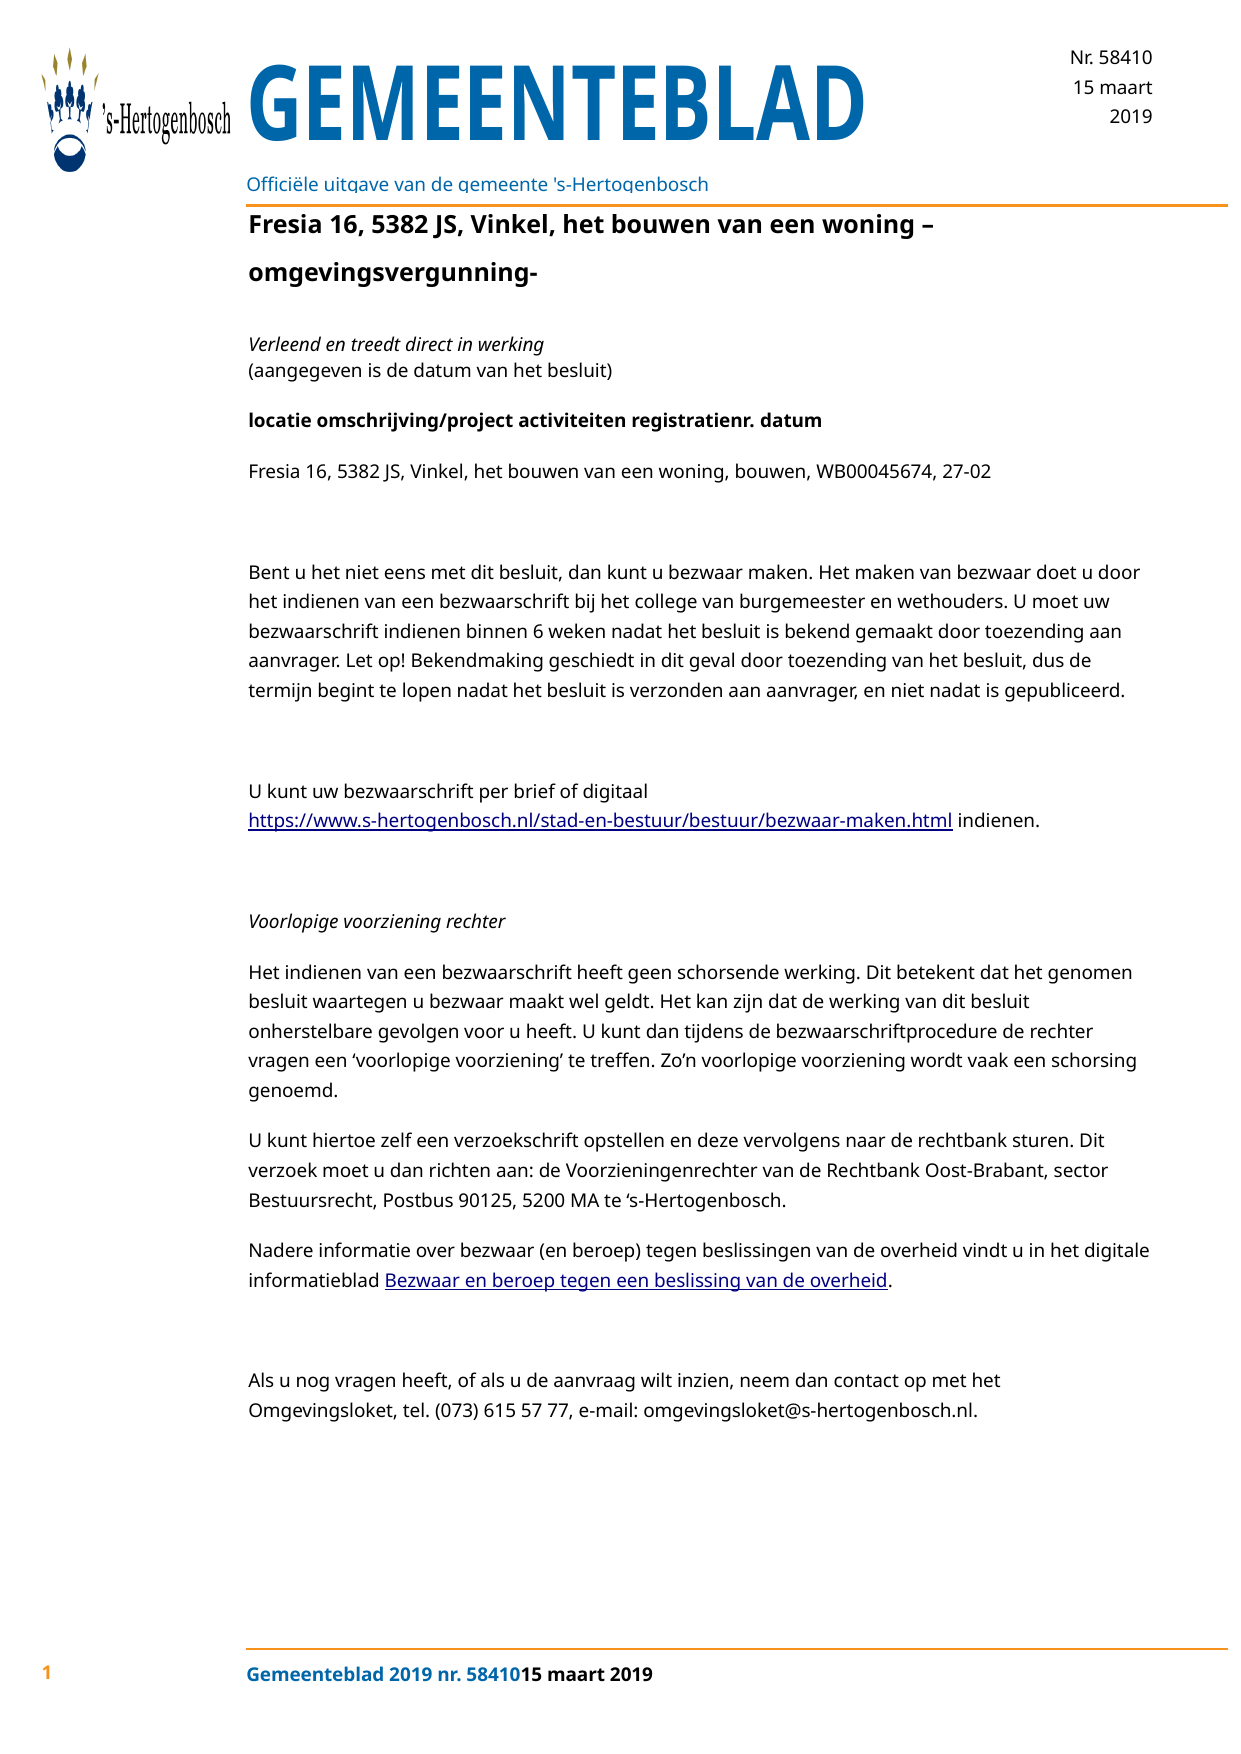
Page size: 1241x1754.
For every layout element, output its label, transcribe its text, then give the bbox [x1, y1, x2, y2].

text Verleend en treedt direct in werking [248, 331, 1152, 357]
text Voorlopige voorziening rechter [248, 908, 1152, 934]
text U kunt hiertoe zelf een verzoekschrift opstellen en deze vervolgens naar de rechtbank sturen. Dit verzoek moet u dan richten aan: de Voorzieningenrechter van de Rechtbank Oost-Brabant, sector Bestuursrecht, Postbus 90125, 5200 MA te ‘s-Hertogenbosch. [248, 1128, 1152, 1212]
text Nadere informatie over bezwaar (en beroep) tegen beslissingen van de overheid vindt u in het digitale informatieblad Bezwaar en beroep tegen een beslissing van de overheid. [248, 1237, 1152, 1292]
text Fresia 16, 5382 JS, Vinkel, het bouwen van een woning, bouwen, WB00045674, 27-02 [248, 458, 1152, 484]
text locatie omschrijving/project activiteiten registratienr. datum [248, 408, 1152, 433]
text U kunt uw bezwaarschrift per brief of digitaal https://www.s-hertogenbosch.nl/stad-en-bestuur/bestuur/bezwaar-maken.html indienen. [248, 778, 1152, 833]
text Het indienen van een bezwaarschrift heeft geen schorsende werking. Dit betekent dat het genomen besluit waartegen u bezwaar maakt wel geldt. Het kan zijn dat de werking van dit besluit onherstelbare gevolgen voor u heeft. U kunt dan tijdens de bezwaarschriftprocedure de rechter vragen een ‘voorlopige voorziening’ te treffen. Zo’n voorlopige voorziening wordt vaak een schorsing genoemd. [248, 959, 1152, 1103]
picture [41, 47, 231, 172]
text Bent u het niet eens met dit besluit, dan kunt u bezwaar maken. Het maken van bezwaar doet u door het indienen van een bezwaarschrift bij het college van burgemeester en wethouders. U moet uw bezwaarschrift indienen binnen 6 weken nadat het besluit is bekend gemaakt door toezending aan aanvrager. Let op! Bekendmaking geschiedt in dit geval door toezending van het besluit, dus de termijn begint te lopen nadat het besluit is verzonden aan aanvrager, en niet nadat is gepubliceerd. [248, 559, 1152, 703]
text Fresia 16, 5382 JS, Vinkel, het bouwen van een woning – omgevingsvergunning- [248, 207, 1152, 288]
text Als u nog vragen heeft, of als u de aanvraag wilt inzien, neem dan contact op met het Omgevingsloket, tel. (073) 615 57 77, e-mail: omgevingsloket@s-hertogenbosch.nl. [248, 1368, 1152, 1423]
text (aangegeven is de datum van het besluit) [248, 357, 1152, 383]
